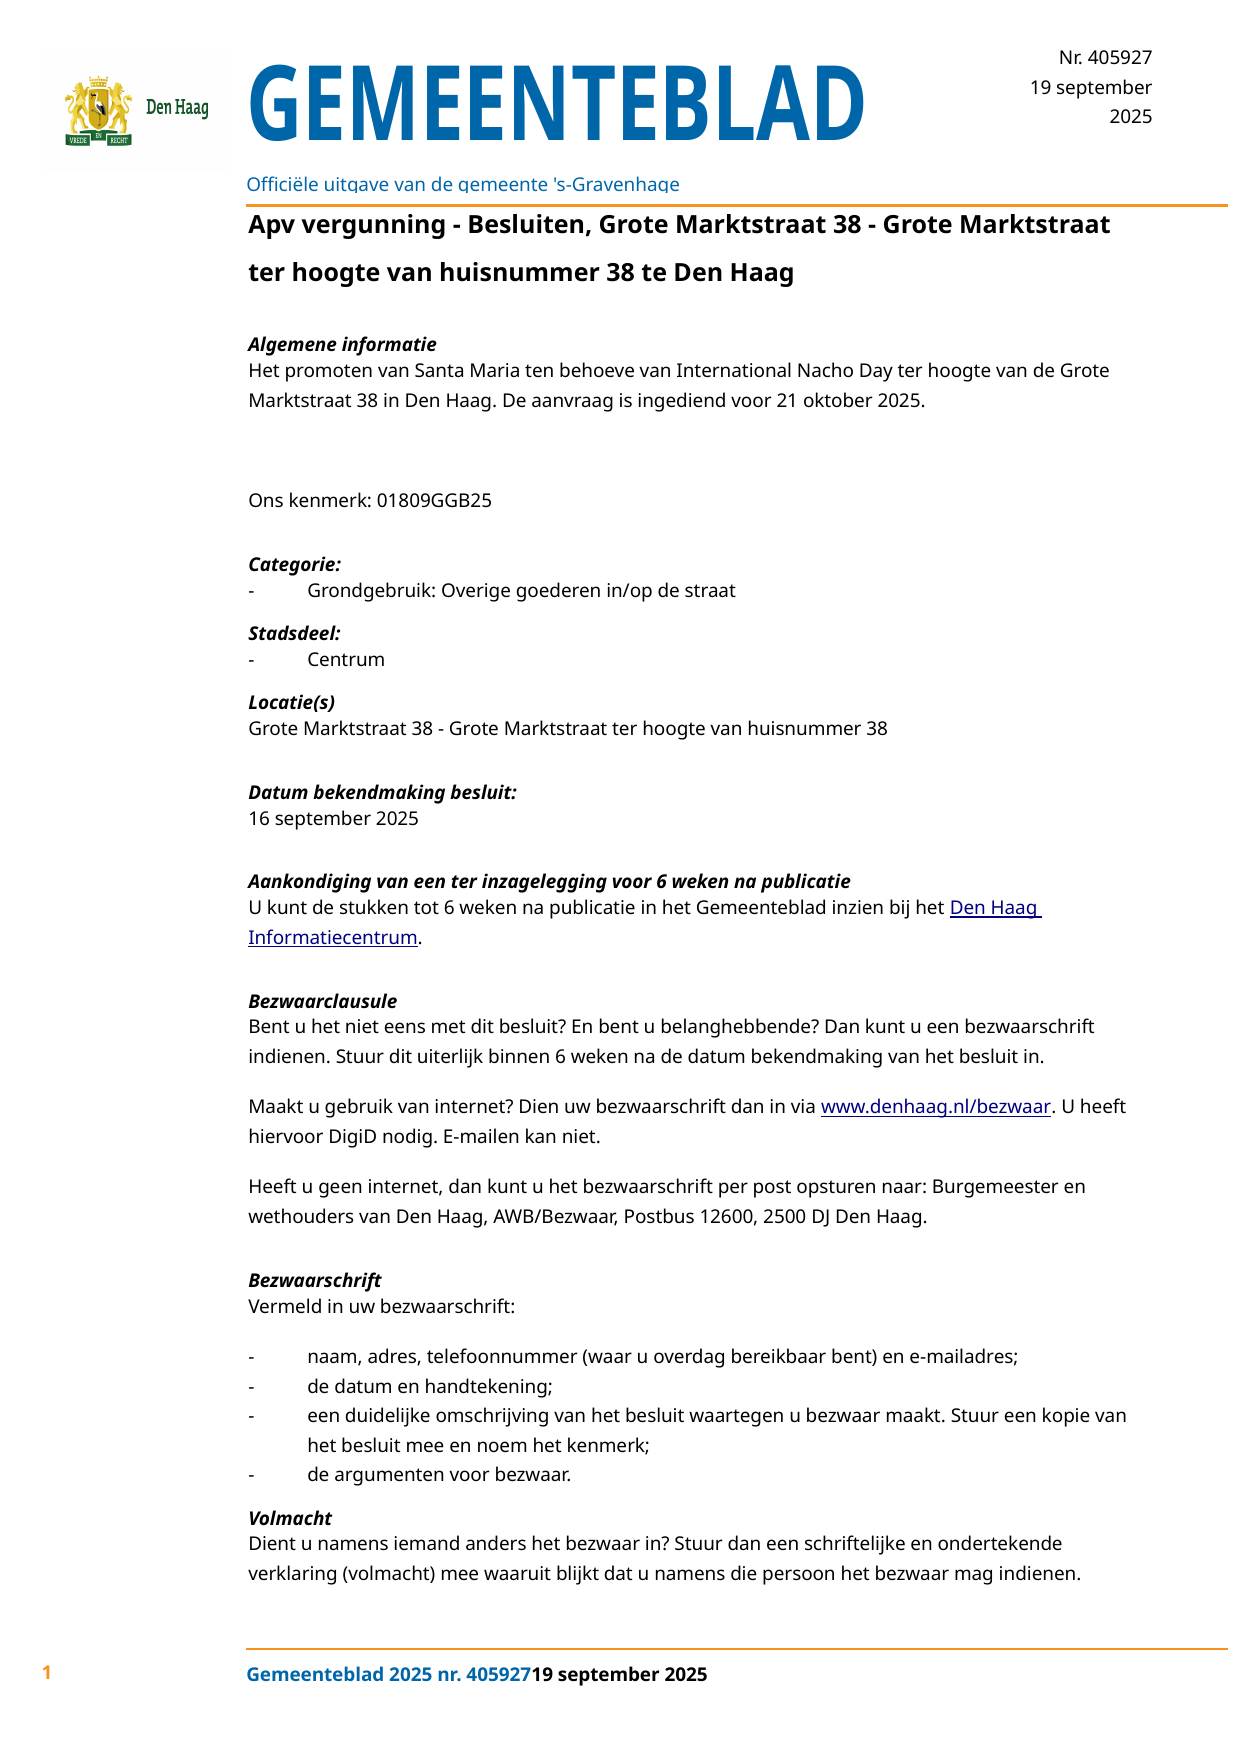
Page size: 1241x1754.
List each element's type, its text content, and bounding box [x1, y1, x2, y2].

text Bezwaarclausule [248, 988, 1152, 1014]
text Dient u namens iemand anders het bezwaar in? Stuur dan een schriftelijke en ondertekende verklaring (volmacht) mee waaruit blijkt dat u namens die persoon het bezwaar mag indienen. [248, 1531, 1152, 1586]
text Datum bekendmaking besluit: [248, 779, 1152, 805]
text Apv vergunning - Besluiten, Grote Marktstraat 38 - Grote Marktstraat ter hoogte van huisnummer 38 te Den Haag [248, 207, 1152, 288]
text Ons kenmerk: 01809GGB25 [248, 488, 1152, 513]
text Aankondiging van een ter inzagelegging voor 6 weken na publicatie [248, 869, 1152, 894]
list Centrum [248, 646, 1152, 672]
list de argumenten voor bezwaar. [248, 1462, 1152, 1487]
text Grote Marktstraat 38 - Grote Marktstraat ter hoogte van huisnummer 38 [248, 715, 1152, 741]
text Bezwaarschrift [248, 1267, 1152, 1293]
picture [41, 47, 231, 172]
text Bent u het niet eens met dit besluit? En bent u belanghebbende? Dan kunt u een bezwaarschrift indienen. Stuur dit uiterlijk binnen 6 weken na de datum bekendmaking van het besluit in. [248, 1014, 1152, 1069]
list de datum en handtekening; [248, 1373, 1152, 1399]
text Het promoten van Santa Maria ten behoeve van International Nacho Day ter hoogte van de Grote Marktstraat 38 in Den Haag. De aanvraag is ingediend voor 21 oktober 2025. [248, 357, 1152, 412]
text Maakt u gebruik van internet? Dien uw bezwaarschrift dan in via www.denhaag.nl/bezwaar. U heeft hiervoor DigiD nodig. E-mailen kan niet. [248, 1094, 1152, 1149]
text Heeft u geen internet, dan kunt u het bezwaarschrift per post opsturen naar: Burgemeester en wethouders van Den Haag, AWB/Bezwaar, Postbus 12600, 2500 DJ Den Haag. [248, 1174, 1152, 1229]
text U kunt de stukken tot 6 weken na publicatie in het Gemeenteblad inzien bij het Den Haag Informatiecentrum. [248, 894, 1152, 950]
list Grondgebruik: Overige goederen in/op de straat [248, 577, 1152, 603]
text Vermeld in uw bezwaarschrift: [248, 1293, 1152, 1319]
text Algemene informatie [248, 331, 1152, 357]
list naam, adres, telefoonnummer (waar u overdag bereikbaar bent) en e-mailadres; [248, 1343, 1152, 1369]
text 16 september 2025 [248, 805, 1152, 830]
text Categorie: [248, 552, 1152, 577]
list een duidelijke omschrijving van het besluit waartegen u bezwaar maakt. Stuur een kopie van het besluit mee en noem het kenmerk; [248, 1402, 1152, 1458]
text Volmacht [248, 1505, 1152, 1531]
text Locatie(s) [248, 689, 1152, 715]
text Stadsdeel: [248, 620, 1152, 646]
